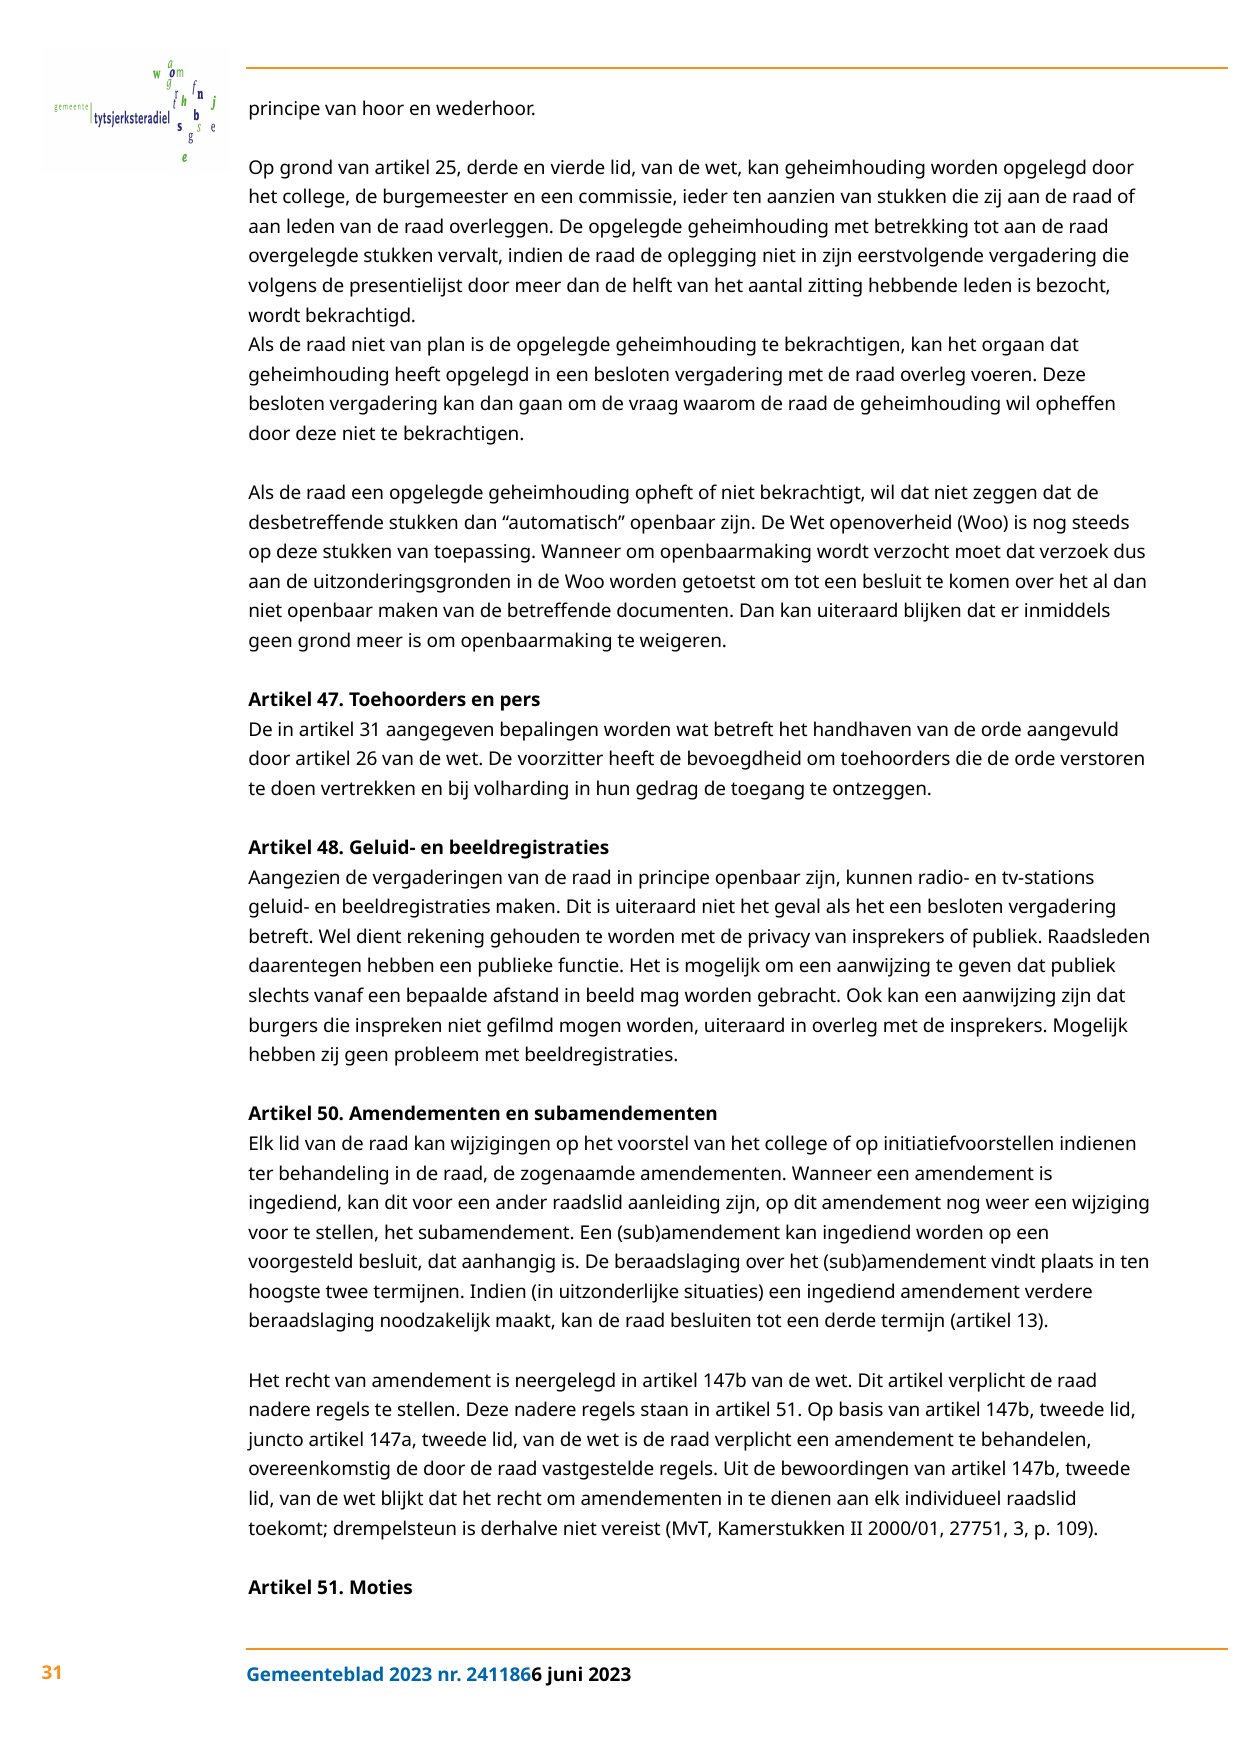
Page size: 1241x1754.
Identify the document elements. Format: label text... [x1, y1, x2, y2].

text Artikel 48. Geluid- en beeldregistraties [248, 834, 1152, 860]
text Artikel 50. Amendementen en subamendementen [248, 1101, 1152, 1126]
picture [41, 47, 231, 172]
text Elk lid van de raad kan wijzigingen op het voorstel van het college of op initiatiefvoorstellen indienen ter behandeling in de raad, de zogenaamde amendementen. Wanneer een amendement is ingediend, kan dit voor een ander raadslid aanleiding zijn, op dit amendement nog weer een wijziging voor te stellen, het subamendement. Een (sub)amendement kan ingediend worden op een voorgesteld besluit, dat aanhangig is. De beraadslaging over het (sub)amendement vindt plaats in ten hoogste twee termijnen. Indien (in uitzonderlijke situaties) een ingediend amendement verdere beraadslaging noodzakelijk maakt, kan de raad besluiten tot een derde termijn (artikel 13). [248, 1130, 1152, 1333]
text Artikel 51. Moties [248, 1574, 1152, 1600]
text principe van hoor en wederhoor. [248, 95, 1152, 121]
text Als de raad niet van plan is de opgelegde geheimhouding te bekrachtigen, kan het orgaan dat geheimhouding heeft opgelegd in een besloten vergadering met de raad overleg voeren. Deze besloten vergadering kan dan gaan om de vraag waarom de raad de geheimhouding wil opheffen door deze niet te bekrachtigen. [248, 331, 1152, 446]
text Aangezien de vergaderingen van de raad in principe openbaar zijn, kunnen radio- en tv-stations geluid- en beeldregistraties maken. Dit is uiteraard niet het geval als het een besloten vergadering betreft. Wel dient rekening gehouden te worden met de privacy van insprekers of publiek. Raadsleden daarentegen hebben een publieke functie. Het is mogelijk om een aanwijzing te geven dat publiek slechts vanaf een bepaalde afstand in beeld mag worden gebracht. Ook kan een aanwijzing zijn dat burgers die inspreken niet gefilmd mogen worden, uiteraard in overleg met de insprekers. Mogelijk hebben zij geen probleem met beeldregistraties. [248, 864, 1152, 1067]
text Het recht van amendement is neergelegd in artikel 147b van de wet. Dit artikel verplicht de raad nadere regels te stellen. Deze nadere regels staan in artikel 51. Op basis van artikel 147b, tweede lid, juncto artikel 147a, tweede lid, van de wet is de raad verplicht een amendement te behandelen, overeenkomstig de door de raad vastgestelde regels. Uit de bewoordingen van artikel 147b, tweede lid, van de wet blijkt dat het recht om amendementen in te dienen aan elk individueel raadslid toekomt; drempelsteun is derhalve niet vereist (MvT, Kamerstukken II 2000/01, 27751, 3, p. 109). [248, 1367, 1152, 1541]
text Artikel 47. Toehoorders en pers [248, 686, 1152, 712]
text Als de raad een opgelegde geheimhouding opheft of niet bekrachtigt, wil dat niet zeggen dat de desbetreffende stukken dan “automatisch” openbaar zijn. De Wet openoverheid (Woo) is nog steeds op deze stukken van toepassing. Wanneer om openbaarmaking wordt verzocht moet dat verzoek dus aan de uitzonderingsgronden in de Woo worden getoetst om tot een besluit te komen over het al dan niet openbaar maken van de betreffende documenten. Dan kan uiteraard blijken dat er inmiddels geen grond meer is om openbaarmaking te weigeren. [248, 479, 1152, 653]
text De in artikel 31 aangegeven bepalingen worden wat betreft het handhaven van de orde aangevuld door artikel 26 van de wet. De voorzitter heeft de bevoegdheid om toehoorders die de orde verstoren te doen vertrekken en bij volharding in hun gedrag de toegang te ontzeggen. [248, 716, 1152, 801]
text Op grond van artikel 25, derde en vierde lid, van de wet, kan geheimhouding worden opgelegd door het college, de burgemeester en een commissie, ieder ten aanzien van stukken die zij aan de raad of aan leden van de raad overleggen. De opgelegde geheimhouding met betrekking tot aan de raad overgelegde stukken vervalt, indien de raad de oplegging niet in zijn eerstvolgende vergadering die volgens de presentielijst door meer dan de helft van het aantal zitting hebbende leden is bezocht, wordt bekrachtigd. [248, 154, 1152, 328]
